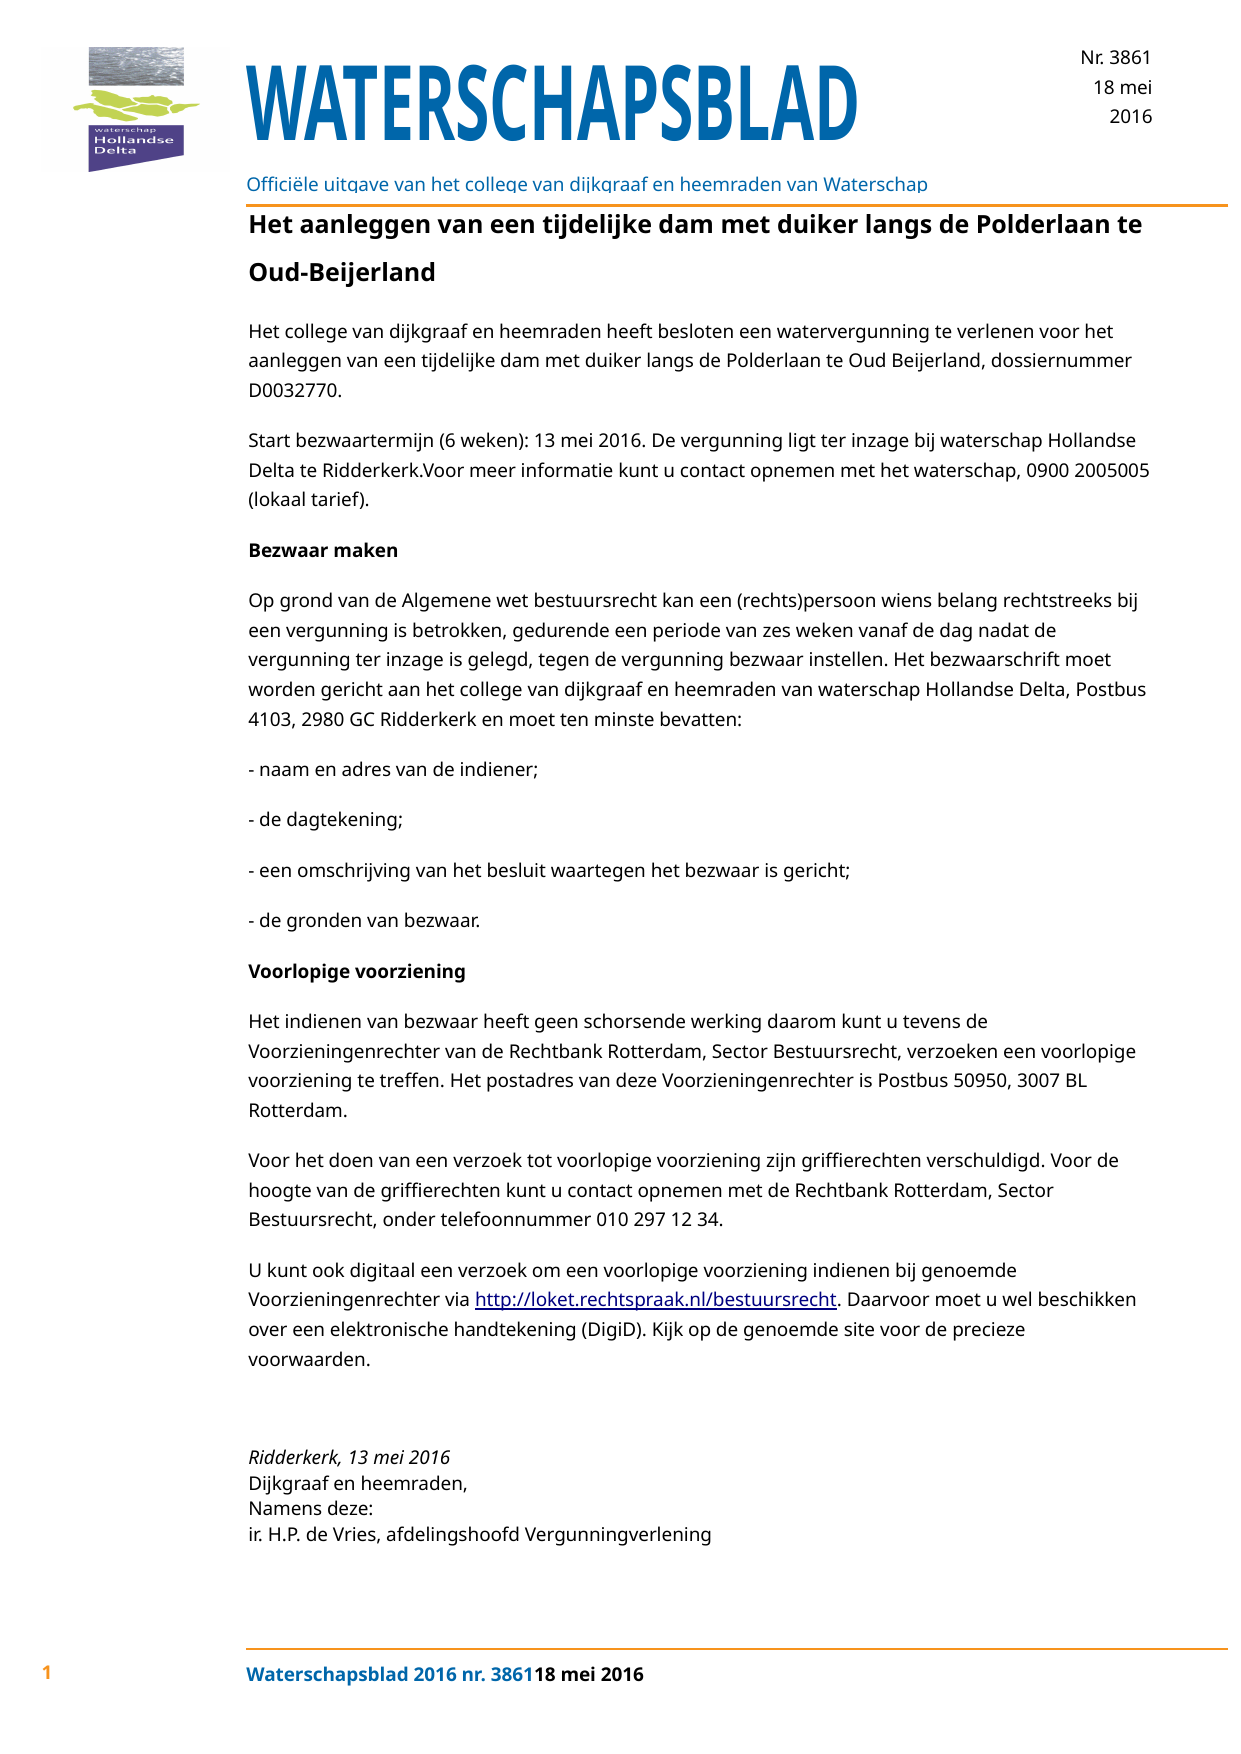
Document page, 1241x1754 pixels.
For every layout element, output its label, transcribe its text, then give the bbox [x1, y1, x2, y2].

text ir. H.P. de Vries, afdelingshoofd Vergunningverlening [248, 1521, 1152, 1547]
text Dijkgraaf en heemraden, [248, 1470, 1152, 1496]
text U kunt ook digitaal een verzoek om een voorlopige voorziening indienen bij genoemde Voorzieningenrechter via http://loket.rechtspraak.nl/bestuursrecht. Daarvoor moet u wel beschikken over een elektronische handtekening (DigiD). Kijk op de genoemde site voor de precieze voorwaarden. [248, 1257, 1152, 1372]
text - een omschrijving van het besluit waartegen het bezwaar is gericht; [248, 857, 1152, 883]
text Bezwaar maken [248, 537, 1152, 563]
text - de dagtekening; [248, 807, 1152, 832]
text Het college van dijkgraaf en heemraden heeft besloten een watervergunning te verlenen voor het aanleggen van een tijdelijke dam met duiker langs de Polderlaan te Oud Beijerland, dossiernummer D0032770. [248, 318, 1152, 403]
text Namens deze: [248, 1496, 1152, 1521]
text Voorlopige voorziening [248, 958, 1152, 984]
text Start bezwaartermijn (6 weken): 13 mei 2016. De vergunning ligt ter inzage bij waterschap Hollandse Delta te Ridderkerk.Voor meer informatie kunt u contact opnemen met het waterschap, 0900 2005005 (lokaal tarief). [248, 427, 1152, 512]
text Op grond van de Algemene wet bestuursrecht kan een (rechts)persoon wiens belang rechtstreeks bij een vergunning is betrokken, gedurende een periode van zes weken vanaf de dag nadat de vergunning ter inzage is gelegd, tegen de vergunning bezwaar instellen. Het bezwaarschrift moet worden gericht aan het college van dijkgraaf en heemraden van waterschap Hollandse Delta, Postbus 4103, 2980 GC Ridderkerk en moet ten minste bevatten: [248, 587, 1152, 732]
text Voor het doen van een verzoek tot voorlopige voorziening zijn griffierechten verschuldigd. Voor de hoogte van de griffierechten kunt u contact opnemen met de Rechtbank Rotterdam, Sector Bestuursrecht, onder telefoonnummer 010 297 12 34. [248, 1147, 1152, 1232]
text Het indienen van bezwaar heeft geen schorsende werking daarom kunt u tevens de Voorzieningenrechter van de Rechtbank Rotterdam, Sector Bestuursrecht, verzoeken een voorlopige voorziening te treffen. Het postadres van deze Voorzieningenrechter is Postbus 50950, 3007 BL Rotterdam. [248, 1008, 1152, 1123]
text Het aanleggen van een tijdelijke dam met duiker langs de Polderlaan te Oud-Beijerland [248, 207, 1152, 288]
text - de gronden van bezwaar. [248, 907, 1152, 933]
picture [41, 47, 231, 172]
text Ridderkerk, 13 mei 2016 [248, 1444, 1152, 1470]
text - naam en adres van de indiener; [248, 756, 1152, 782]
